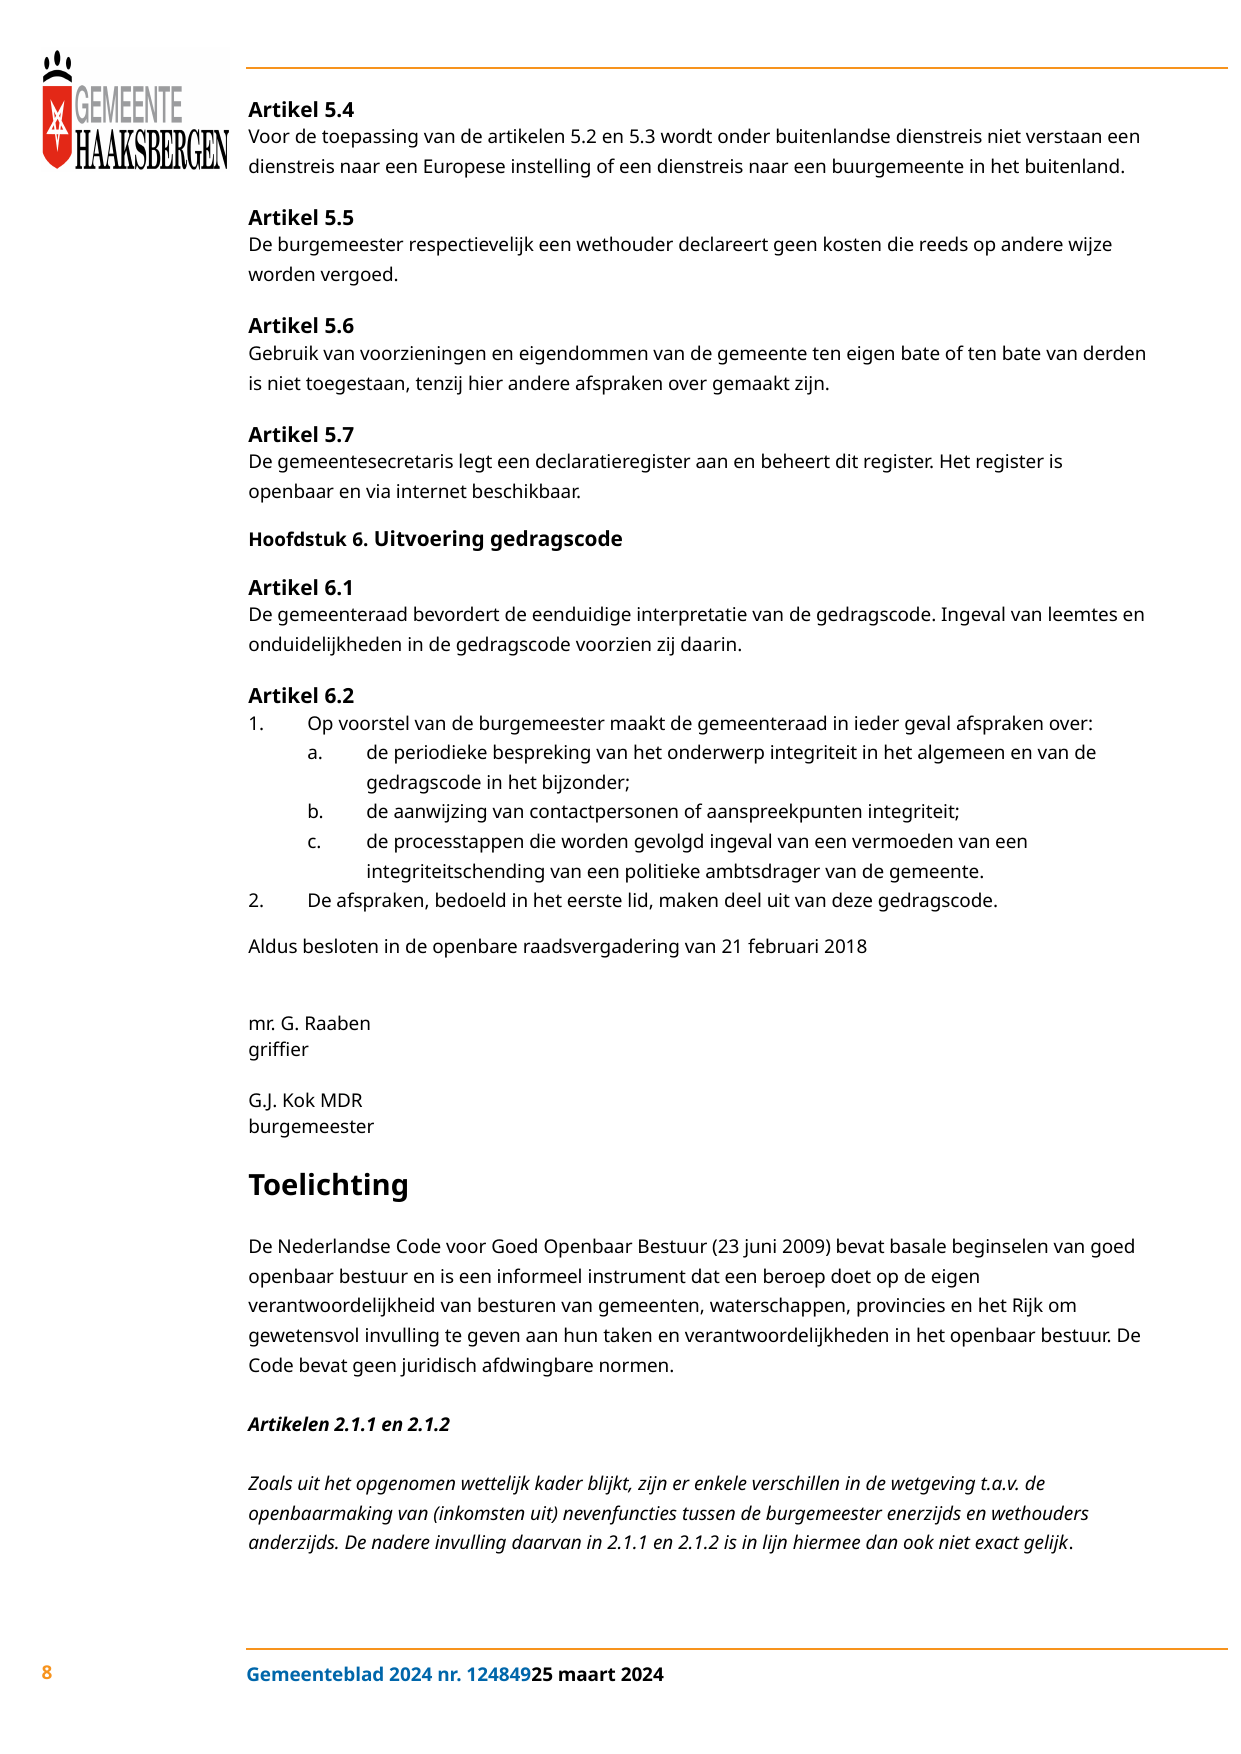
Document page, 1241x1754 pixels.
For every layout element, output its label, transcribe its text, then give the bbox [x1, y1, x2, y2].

text Hoofdstuk 6. Uitvoering gedragscode [248, 524, 1152, 552]
text griffier [248, 1036, 1152, 1062]
text Artikel 6.1 [248, 573, 1152, 601]
text Aldus besloten in de openbare raadsvergadering van 21 februari 2018 [248, 933, 1152, 959]
text De burgemeester respectievelijk een wethouder declareert geen kosten die reeds op andere wijze worden vergoed. [248, 232, 1152, 287]
list Op voorstel van de burgemeester maakt de gemeenteraad in ieder geval afspraken over: [248, 710, 1152, 736]
list de periodieke bespreking van het onderwerp integriteit in het algemeen en van de gedragscode in het bijzonder; [307, 739, 1152, 795]
text Voor de toepassing van de artikelen 5.2 en 5.3 wordt onder buitenlandse dienstreis niet verstaan een dienstreis naar een Europese instelling of een dienstreis naar een buurgemeente in het buitenland. [248, 123, 1152, 178]
text Artikel 5.6 [248, 312, 1152, 340]
text Artikelen 2.1.1 en 2.1.2 [248, 1411, 1152, 1437]
list de aanwijzing van contactpersonen of aanspreekpunten integriteit; [307, 799, 1152, 824]
list de processtappen die worden gevolgd ingeval van een vermoeden van een integriteitschending van een politieke ambtsdrager van de gemeente. [307, 828, 1152, 883]
text De gemeenteraad bevordert de eenduidige interpretatie van de gedragscode. Ingeval van leemtes en onduidelijkheden in de gedragscode voorzien zij daarin. [248, 601, 1152, 657]
text G.J. Kok MDR [248, 1087, 1152, 1113]
text Artikel 5.7 [248, 420, 1152, 448]
text Gebruik van voorzieningen en eigendommen van de gemeente ten eigen bate of ten bate van derden is niet toegestaan, tenzij hier andere afspraken over gemaakt zijn. [248, 340, 1152, 395]
text De gemeentesecretaris legt een declaratieregister aan en beheert dit register. Het register is openbaar en via internet beschikbaar. [248, 448, 1152, 504]
list De afspraken, bedoeld in het eerste lid, maken deel uit van deze gedragscode. [248, 887, 1152, 913]
text Zoals uit het opgenomen wettelijk kader blijkt, zijn er enkele verschillen in de wetgeving t.a.v. de openbaarmaking van (inkomsten uit) nevenfuncties tussen de burgemeester enerzijds en wethouders anderzijds. De nadere invulling daarvan in 2.1.1 en 2.1.2 is in lijn hiermee dan ook niet exact gelijk. [248, 1470, 1152, 1555]
picture [41, 47, 231, 172]
text mr. G. Raaben [248, 1010, 1152, 1036]
text Artikel 6.2 [248, 681, 1152, 710]
text burgemeester [248, 1113, 1152, 1139]
text Artikel 5.5 [248, 203, 1152, 232]
text Toelichting [248, 1164, 1152, 1204]
text Artikel 5.4 [248, 95, 1152, 123]
text De Nederlandse Code voor Goed Openbaar Bestuur (23 juni 2009) bevat basale beginselen van goed openbaar bestuur en is een informeel instrument dat een beroep doet op de eigen verantwoordelijkheid van besturen van gemeenten, waterschappen, provincies en het Rijk om gewetensvol invulling te geven aan hun taken en verantwoordelijkheden in het openbaar bestuur. De Code bevat geen juridisch afdwingbare normen. [248, 1233, 1152, 1377]
